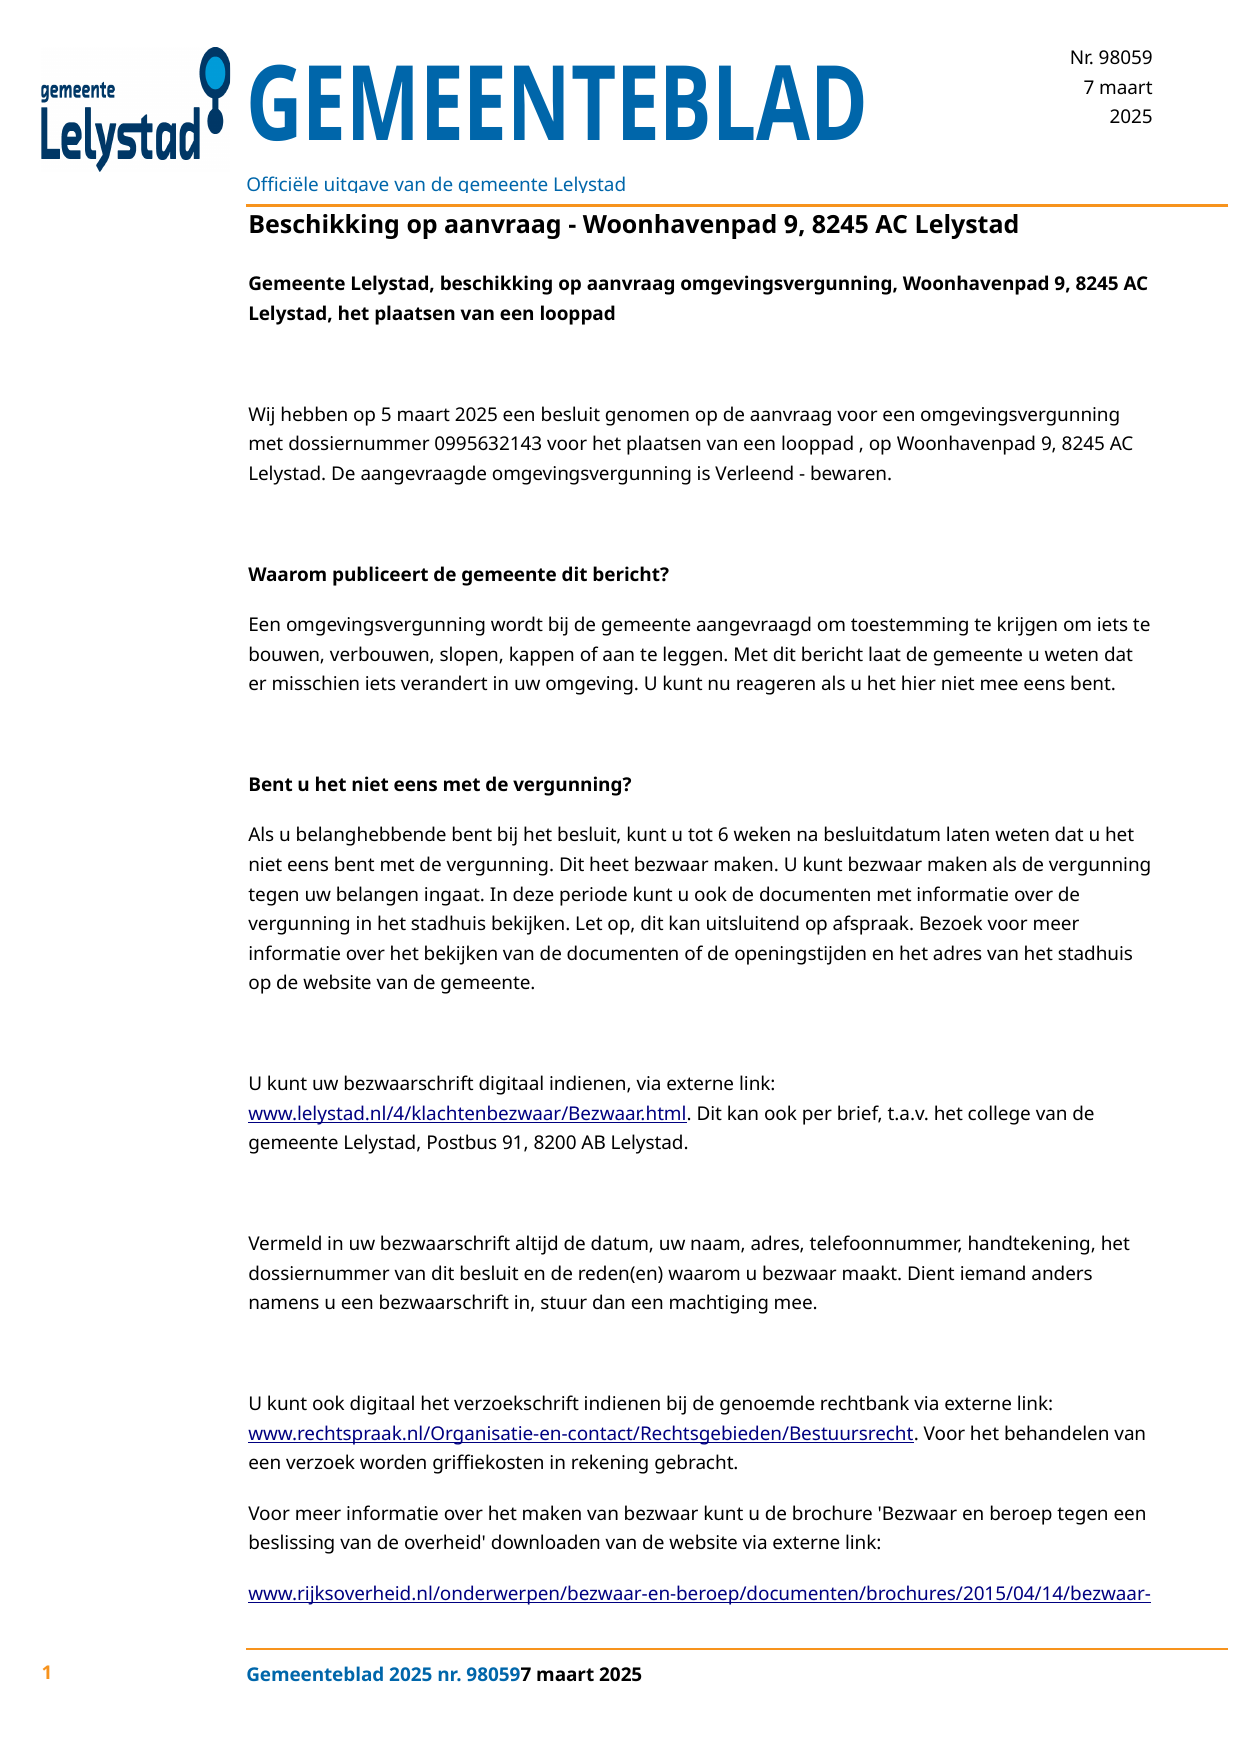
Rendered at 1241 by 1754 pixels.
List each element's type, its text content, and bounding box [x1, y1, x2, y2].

text Gemeente Lelystad, beschikking op aanvraag omgevingsvergunning, Woonhavenpad 9, 8245 AC Lelystad, het plaatsen van een looppad [248, 270, 1152, 326]
text Bent u het niet eens met de vergunning? [248, 771, 1152, 797]
text www.rijksoverheid.nl/onderwerpen/bezwaar-en-beroep/documenten/brochures/2015/04/14/bezwaar- [248, 1580, 1152, 1606]
text Beschikking op aanvraag - Woonhavenpad 9, 8245 AC Lelystad [248, 207, 1152, 241]
picture [41, 47, 231, 172]
text Waarom publiceert de gemeente dit bericht? [248, 561, 1152, 586]
text Vermeld in uw bezwaarschrift altijd de datum, uw naam, adres, telefoonnummer, handtekening, het dossiernummer van dit besluit en de reden(en) waarom u bezwaar maakt. Dient iemand anders namens u een bezwaarschrift in, stuur dan een machtiging mee. [248, 1230, 1152, 1315]
text U kunt ook digitaal het verzoekschrift indienen bij de genoemde rechtbank via externe link: www.rechtspraak.nl/Organisatie-en-contact/Rechtsgebieden/Bestuursrecht. Voor het behandelen van een verzoek worden griffiekosten in rekening gebracht. [248, 1390, 1152, 1475]
text Als u belanghebbende bent bij het besluit, kunt u tot 6 weken na besluitdatum laten weten dat u het niet eens bent met de vergunning. Dit heet bezwaar maken. U kunt bezwaar maken als de vergunning tegen uw belangen ingaat. In deze periode kunt u ook de documenten met informatie over de vergunning in het stadhuis bekijken. Let op, dit kan uitsluitend op afspraak. Bezoek voor meer informatie over het bekijken van de documenten of de openingstijden en het adres van het stadhuis op de website van de gemeente. [248, 822, 1152, 995]
text Voor meer informatie over het maken van bezwaar kunt u de brochure 'Bezwaar en beroep tegen een beslissing van de overheid' downloaden van de website via externe link: [248, 1500, 1152, 1555]
text Wij hebben op 5 maart 2025 een besluit genomen op de aanvraag voor een omgevingsvergunning met dossiernummer 0995632143 voor het plaatsen van een looppad , op Woonhavenpad 9, 8245 AC Lelystad. De aangevraagde omgevingsvergunning is Verleend - bewaren. [248, 401, 1152, 486]
text Een omgevingsvergunning wordt bij de gemeente aangevraagd om toestemming te krijgen om iets te bouwen, verbouwen, slopen, kappen of aan te leggen. Met dit bericht laat de gemeente u weten dat er misschien iets verandert in uw omgeving. U kunt nu reageren als u het hier niet mee eens bent. [248, 611, 1152, 696]
text U kunt uw bezwaarschrift digitaal indienen, via externe link: www.lelystad.nl/4/klachtenbezwaar/Bezwaar.html. Dit kan ook per brief, t.a.v. het college van de gemeente Lelystad, Postbus 91, 8200 AB Lelystad. [248, 1070, 1152, 1155]
